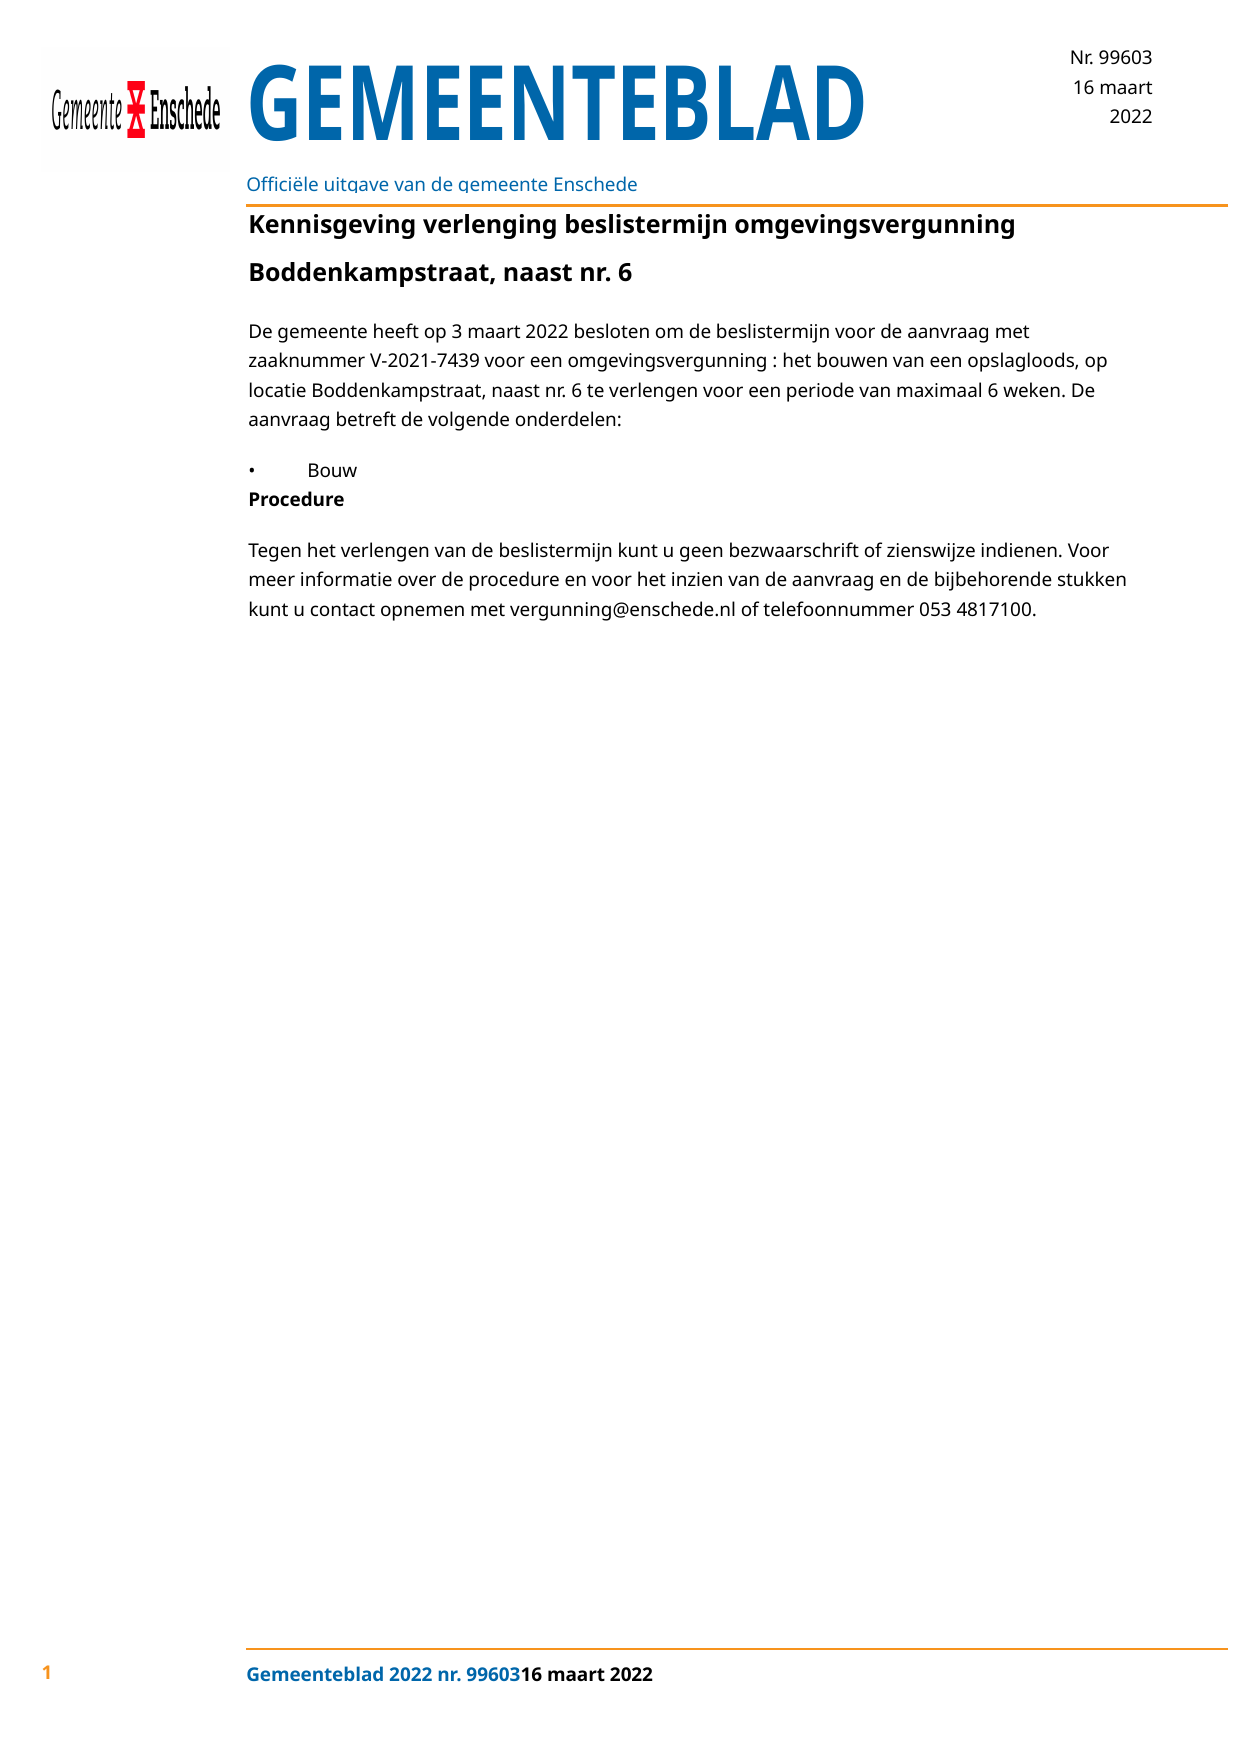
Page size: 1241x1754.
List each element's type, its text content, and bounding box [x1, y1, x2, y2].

picture [41, 47, 231, 172]
text Kennisgeving verlenging beslistermijn omgevingsvergunning Boddenkampstraat, naast nr. 6 [248, 207, 1152, 288]
list Bouw [248, 457, 1152, 483]
text De gemeente heeft op 3 maart 2022 besloten om de beslistermijn voor de aanvraag met zaaknummer V-2021-7439 voor een omgevingsvergunning : het bouwen van een opslagloods, op locatie Boddenkampstraat, naast nr. 6 te verlengen voor een periode van maximaal 6 weken. De aanvraag betreft de volgende onderdelen: [248, 318, 1152, 432]
text Procedure [248, 487, 1152, 512]
text Tegen het verlengen van de beslistermijn kunt u geen bezwaarschrift of zienswijze indienen. Voor meer informatie over de procedure en voor het inzien van de aanvraag en de bijbehorende stukken kunt u contact opnemen met vergunning@enschede.nl of telefoonnummer 053 4817100. [248, 537, 1152, 622]
